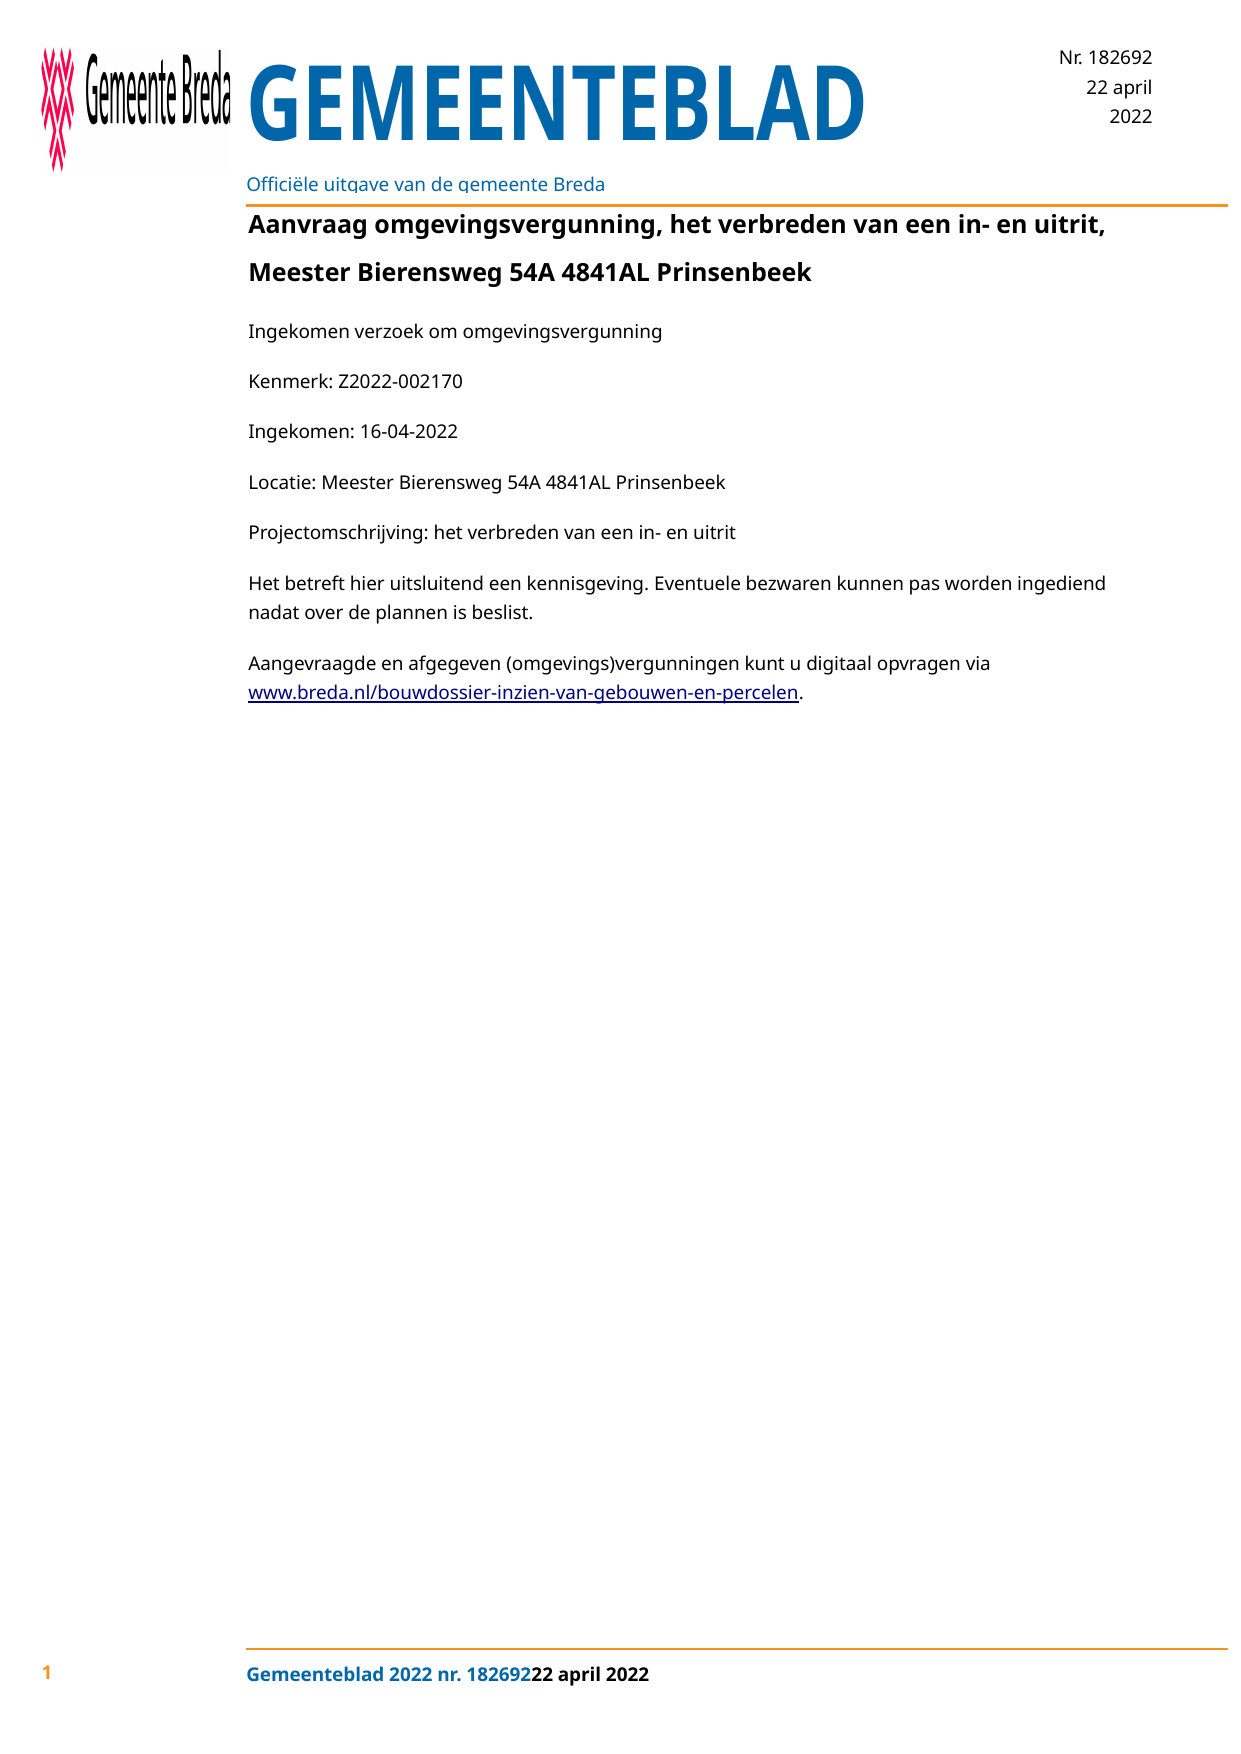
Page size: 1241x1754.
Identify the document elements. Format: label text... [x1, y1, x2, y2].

text Locatie: Meester Bierensweg 54A 4841AL Prinsenbeek [248, 469, 1152, 495]
text Aanvraag omgevingsvergunning, het verbreden van een in- en uitrit, Meester Bierensweg 54A 4841AL Prinsenbeek [248, 207, 1152, 288]
text Ingekomen: 16-04-2022 [248, 419, 1152, 444]
text Kenmerk: Z2022-002170 [248, 368, 1152, 394]
picture [41, 47, 231, 172]
text Projectomschrijving: het verbreden van een in- en uitrit [248, 519, 1152, 545]
text Het betreft hier uitsluitend een kennisgeving. Eventuele bezwaren kunnen pas worden ingediend nadat over de plannen is beslist. [248, 570, 1152, 625]
text Aangevraagde en afgegeven (omgevings)vergunningen kunt u digitaal opvragen via www.breda.nl/bouwdossier-inzien-van-gebouwen-en-percelen. [248, 650, 1152, 705]
text Ingekomen verzoek om omgevingsvergunning [248, 318, 1152, 344]
